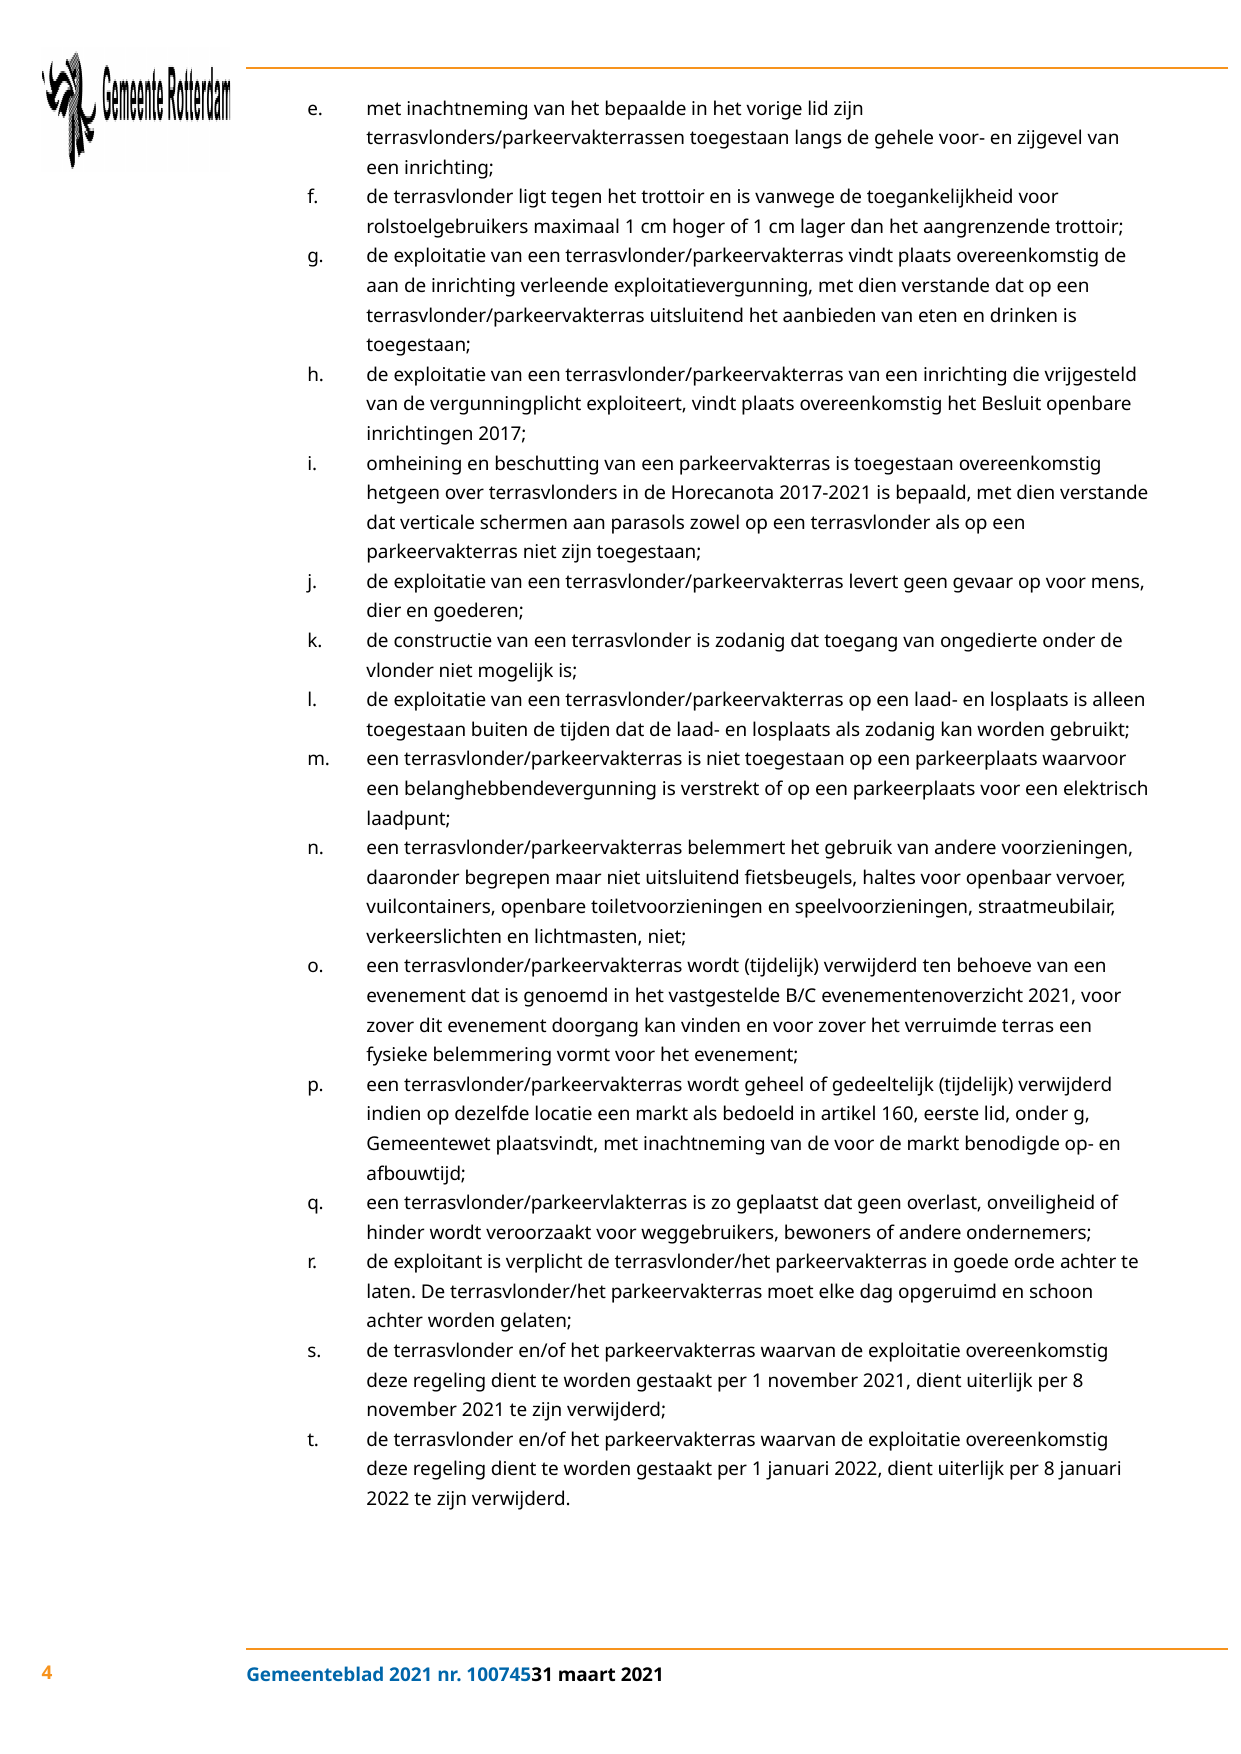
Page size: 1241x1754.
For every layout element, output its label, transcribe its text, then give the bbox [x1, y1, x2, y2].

list de exploitant is verplicht de terrasvlonder/het parkeervakterras in goede orde achter te laten. De terrasvlonder/het parkeervakterras moet elke dag opgeruimd en schoon achter worden gelaten; [307, 1248, 1152, 1333]
list een terrasvlonder/parkeervakterras wordt geheel of gedeeltelijk (tijdelijk) verwijderd indien op dezelfde locatie een markt als bedoeld in artikel 160, eerste lid, onder g, Gemeentewet plaatsvindt, met inachtneming van de voor de markt benodigde op- en afbouwtijd; [307, 1071, 1152, 1186]
list een terrasvlonder/parkeervlakterras is zo geplaatst dat geen overlast, onveiligheid of hinder wordt veroorzaakt voor weggebruikers, bewoners of andere ondernemers; [307, 1189, 1152, 1245]
picture [41, 47, 231, 172]
list de exploitatie van een terrasvlonder/parkeervakterras op een laad- en losplaats is alleen toegestaan buiten de tijden dat de laad- en losplaats als zodanig kan worden gebruikt; [307, 686, 1152, 742]
list een terrasvlonder/parkeervakterras wordt (tijdelijk) verwijderd ten behoeve van een evenement dat is genoemd in het vastgestelde B/C evenementenoverzicht 2021, voor zover dit evenement doorgang kan vinden en voor zover het verruimde terras een fysieke belemmering vormt voor het evenement; [307, 953, 1152, 1067]
list de constructie van een terrasvlonder is zodanig dat toegang van ongedierte onder de vlonder niet mogelijk is; [307, 627, 1152, 683]
list een terrasvlonder/parkeervakterras belemmert het gebruik van andere voorzieningen, daaronder begrepen maar niet uitsluitend fietsbeugels, haltes voor openbaar vervoer, vuilcontainers, openbare toiletvoorzieningen en speelvoorzieningen, straatmeubilair, verkeerslichten en lichtmasten, niet; [307, 834, 1152, 949]
list de terrasvlonder ligt tegen het trottoir en is vanwege de toegankelijkheid voor rolstoelgebruikers maximaal 1 cm hoger of 1 cm lager dan het aangrenzende trottoir; [307, 183, 1152, 239]
list met inachtneming van het bepaalde in het vorige lid zijn terrasvlonders/parkeervakterrassen toegestaan langs de gehele voor- en zijgevel van een inrichting; [307, 95, 1152, 180]
list omheining en beschutting van een parkeervakterras is toegestaan overeenkomstig hetgeen over terrasvlonders in de Horecanota 2017-2021 is bepaald, met dien verstande dat verticale schermen aan parasols zowel op een terrasvlonder als op een parkeervakterras niet zijn toegestaan; [307, 450, 1152, 564]
list de exploitatie van een terrasvlonder/parkeervakterras vindt plaats overeenkomstig de aan de inrichting verleende exploitatievergunning, met dien verstande dat op een terrasvlonder/parkeervakterras uitsluitend het aanbieden van eten en drinken is toegestaan; [307, 243, 1152, 357]
list de terrasvlonder en/of het parkeervakterras waarvan de exploitatie overeenkomstig deze regeling dient te worden gestaakt per 1 januari 2022, dient uiterlijk per 8 januari 2022 te zijn verwijderd. [307, 1426, 1152, 1511]
list de terrasvlonder en/of het parkeervakterras waarvan de exploitatie overeenkomstig deze regeling dient te worden gestaakt per 1 november 2021, dient uiterlijk per 8 november 2021 te zijn verwijderd; [307, 1337, 1152, 1422]
list de exploitatie van een terrasvlonder/parkeervakterras levert geen gevaar op voor mens, dier en goederen; [307, 568, 1152, 623]
list een terrasvlonder/parkeervakterras is niet toegestaan op een parkeerplaats waarvoor een belanghebbendevergunning is verstrekt of op een parkeerplaats voor een elektrisch laadpunt; [307, 746, 1152, 831]
list de exploitatie van een terrasvlonder/parkeervakterras van een inrichting die vrijgesteld van de vergunningplicht exploiteert, vindt plaats overeenkomstig het Besluit openbare inrichtingen 2017; [307, 361, 1152, 446]
